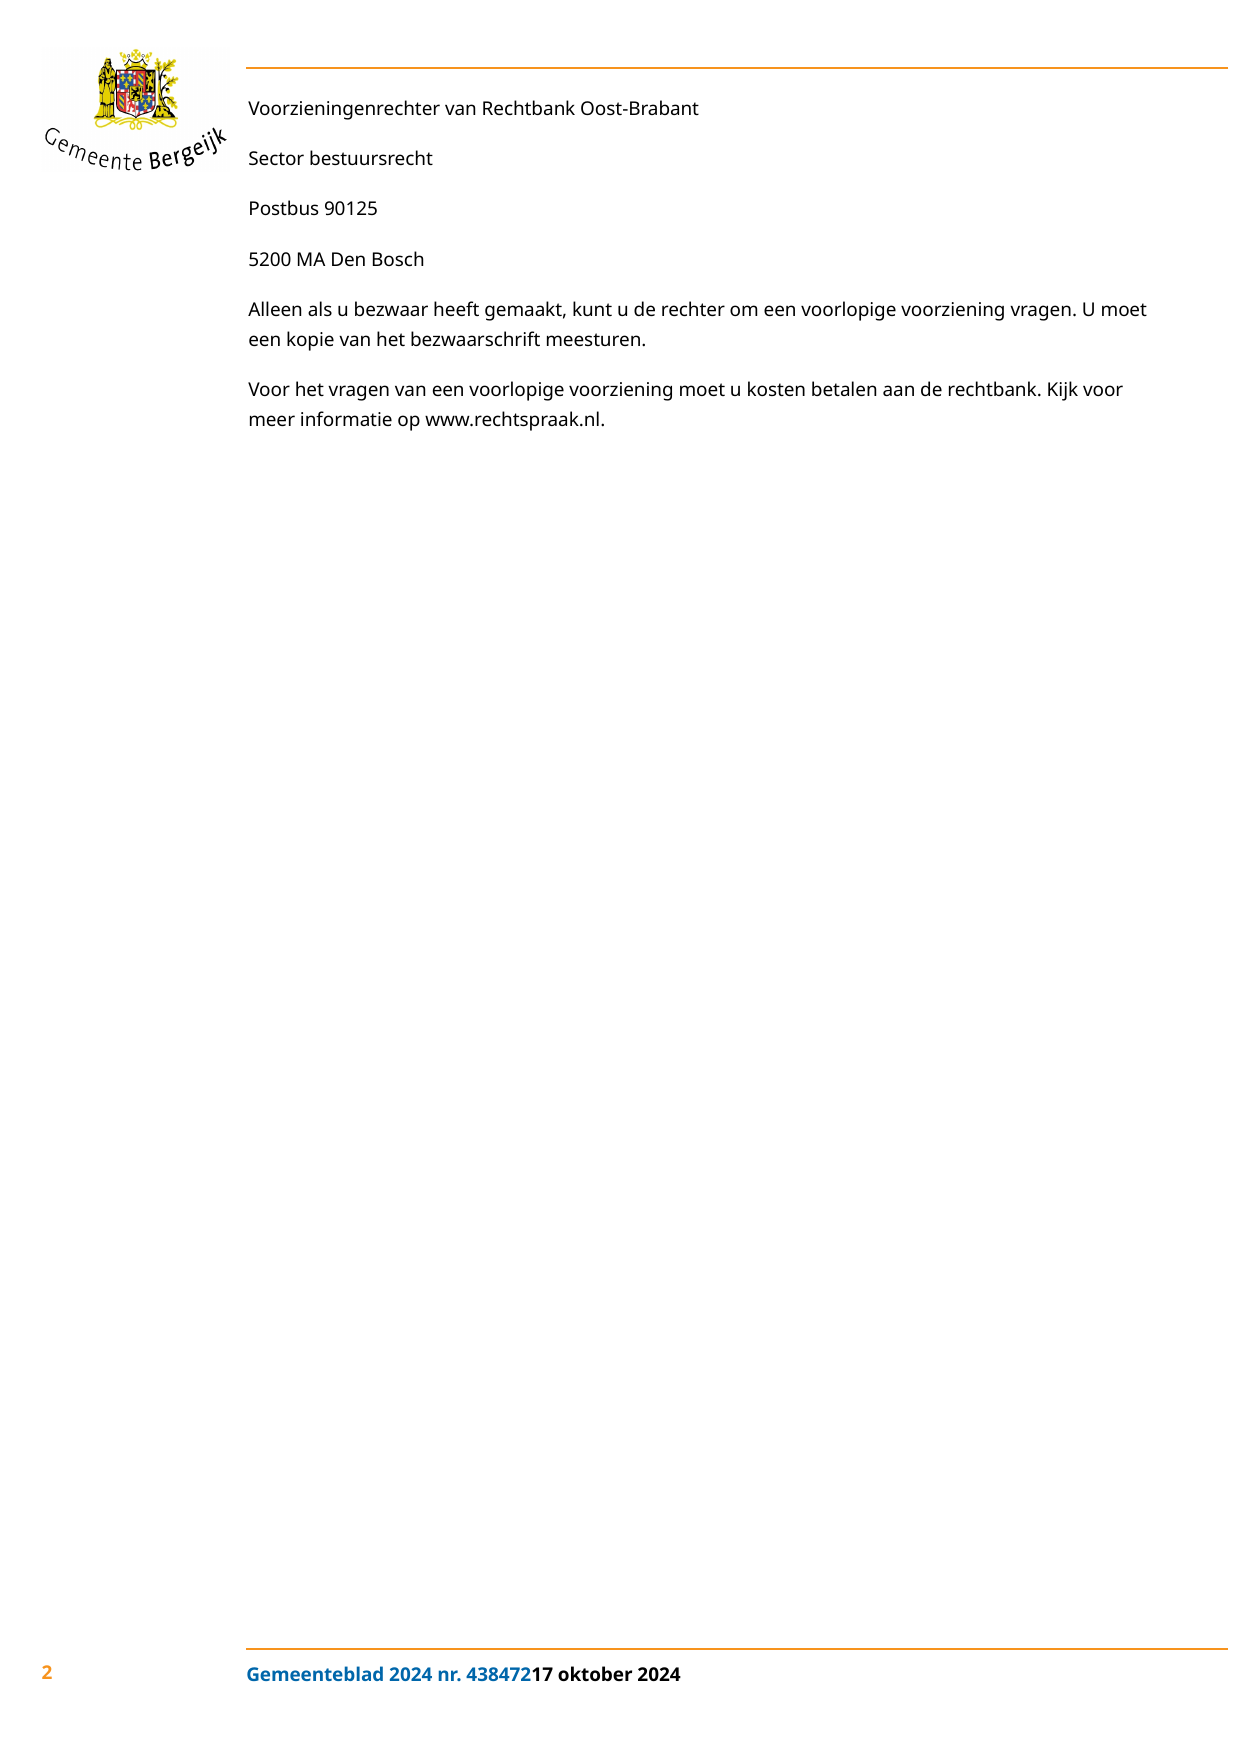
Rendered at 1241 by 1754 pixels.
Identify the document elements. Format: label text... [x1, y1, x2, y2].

text Postbus 90125 [248, 196, 1152, 221]
text Alleen als u bezwaar heeft gemaakt, kunt u de rechter om een voorlopige voorziening vragen. U moet een kopie van het bezwaarschrift meesturen. [248, 296, 1152, 352]
text 5200 MA Den Bosch [248, 246, 1152, 272]
text Voor het vragen van een voorlopige voorziening moet u kosten betalen aan de rechtbank. Kijk voor meer informatie op www.rechtspraak.nl. [248, 376, 1152, 432]
text Sector bestuursrecht [248, 145, 1152, 171]
text Voorzieningenrechter van Rechtbank Oost-Brabant [248, 95, 1152, 121]
picture [41, 47, 231, 172]
